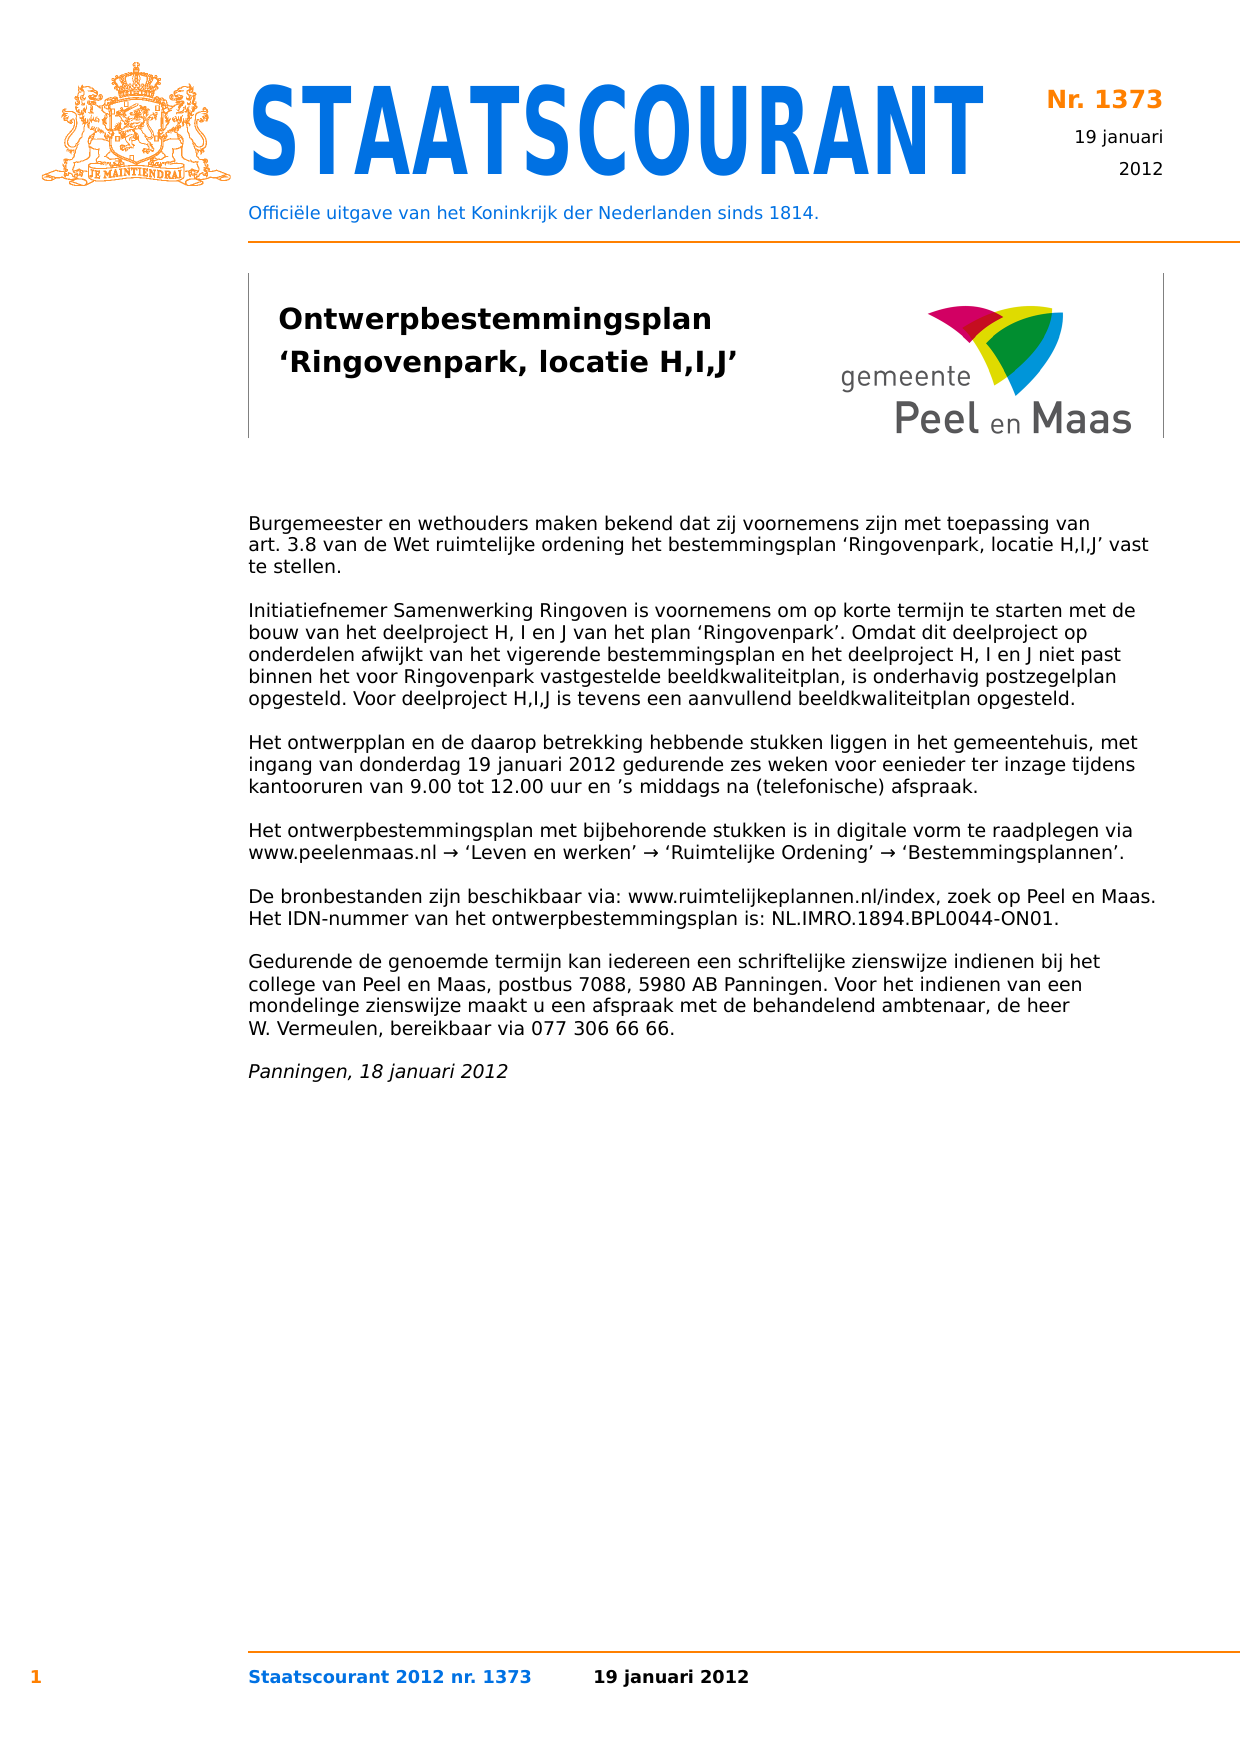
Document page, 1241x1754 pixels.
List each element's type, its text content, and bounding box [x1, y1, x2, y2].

table_cell 19 januari [998, 121, 1240, 153]
table_cell 2012 [998, 153, 1240, 203]
table_cell Officiële uitgave van het Koninkrijk der Nederlanden sinds 1814. [248, 203, 1240, 241]
picture [838, 302, 1134, 439]
table_header Nr. 1373 [998, 62, 1240, 121]
text Het ontwerpplan en de daarop betrekking hebbende stukken liggen in het gemeentehuis, met ingang van donderdag 19 januari 2012 gedurende zes weken voor eenieder ter inzage tijdens kantooruren van 9.00 tot 12.00 uur en ’s middags na (telefonische) afspraak. [248, 732, 1163, 798]
picture [41, 62, 231, 186]
subtitle Ontwerpbestemmingsplan ‘Ringovenpark, locatie H,I,J’ [249, 273, 1163, 438]
text Het ontwerpbestemmingsplan met bijbehorende stukken is in digitale vorm te raadplegen via www.peelenmaas.nl → ‘Leven en werken’ → ‘Ruimtelijke Ordening’ → ‘Bestemmingsplannen’. [248, 820, 1163, 864]
text Gedurende de genoemde termijn kan iedereen een schriftelijke zienswijze indienen bij het college van Peel en Maas, postbus 7088, 5980 AB Panningen. Voor het indienen van een mondelinge zienswijze maakt u een afspraak met de behandelend ambtenaar, de heer W. Vermeulen, bereikbaar via 077 306 66 66. [248, 951, 1163, 1039]
text De bronbestanden zijn beschikbaar via: www.ruimtelijkeplannen.nl/index, zoek op Peel en Maas. Het IDN-nummer van het ontwerpbestemmingsplan is: NL.IMRO.1894.BPL0044-ON01. [248, 886, 1163, 929]
table_header [25, 62, 248, 241]
text Burgemeester en wethouders maken bekend dat zij voornemens zijn met toepassing van art. 3.8 van de Wet ruimtelijke ordening het bestemmingsplan ‘Ringovenpark, locatie H,I,J’ vast te stellen. [248, 512, 1163, 578]
text Panningen, 18 januari 2012 [248, 1061, 1163, 1083]
text Initiatiefnemer Samenwerking Ringoven is voornemens om op korte termijn te starten met de bouw van het deelproject H, I en J van het plan ‘Ringovenpark’. Omdat dit deelproject op onderdelen afwijkt van het vigerende bestemmingsplan en het deelproject H, I en J niet past binnen het voor Ringovenpark vastgestelde beeldkwaliteitplan, is onderhavig postzegelplan opgesteld. Voor deelproject H,I,J is tevens een aanvullend beeldkwaliteitplan opgesteld. [248, 600, 1163, 710]
table_header STAATSCOURANT [248, 62, 998, 203]
